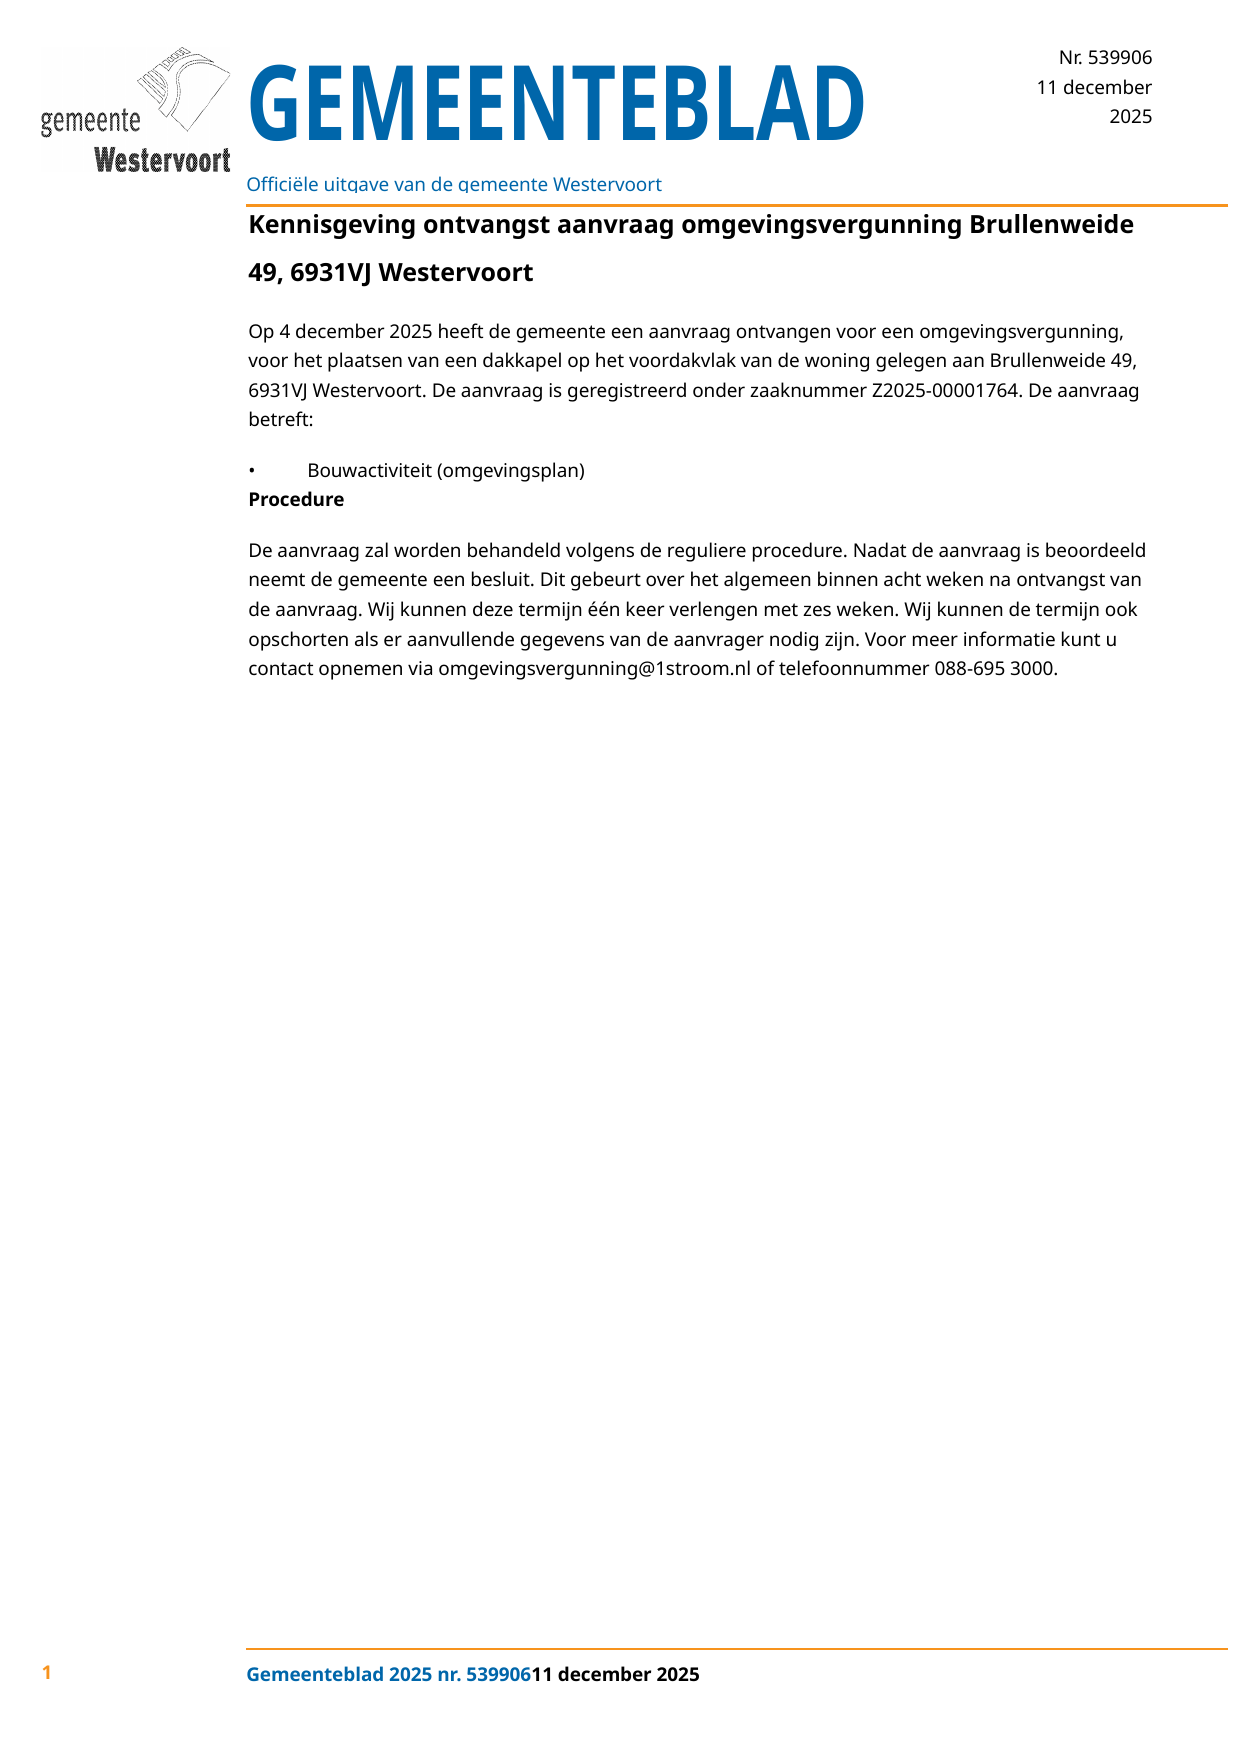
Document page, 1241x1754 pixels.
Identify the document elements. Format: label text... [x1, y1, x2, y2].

text Op 4 december 2025 heeft de gemeente een aanvraag ontvangen voor een omgevingsvergunning, voor het plaatsen van een dakkapel op het voordakvlak van de woning gelegen aan Brullenweide 49, 6931VJ Westervoort. De aanvraag is geregistreerd onder zaaknummer Z2025-00001764. De aanvraag betreft: [248, 318, 1152, 432]
picture [41, 47, 231, 172]
text Kennisgeving ontvangst aanvraag omgevingsvergunning Brullenweide 49, 6931VJ Westervoort [248, 207, 1152, 288]
text Procedure [248, 487, 1152, 512]
text De aanvraag zal worden behandeld volgens de reguliere procedure. Nadat de aanvraag is beoordeeld neemt de gemeente een besluit. Dit gebeurt over het algemeen binnen acht weken na ontvangst van de aanvraag. Wij kunnen deze termijn één keer verlengen met zes weken. Wij kunnen de termijn ook opschorten als er aanvullende gegevens van de aanvrager nodig zijn. Voor meer informatie kunt u contact opnemen via omgevingsvergunning@1stroom.nl of telefoonnummer 088-695 3000. [248, 537, 1152, 681]
list Bouwactiviteit (omgevingsplan) [248, 457, 1152, 483]
